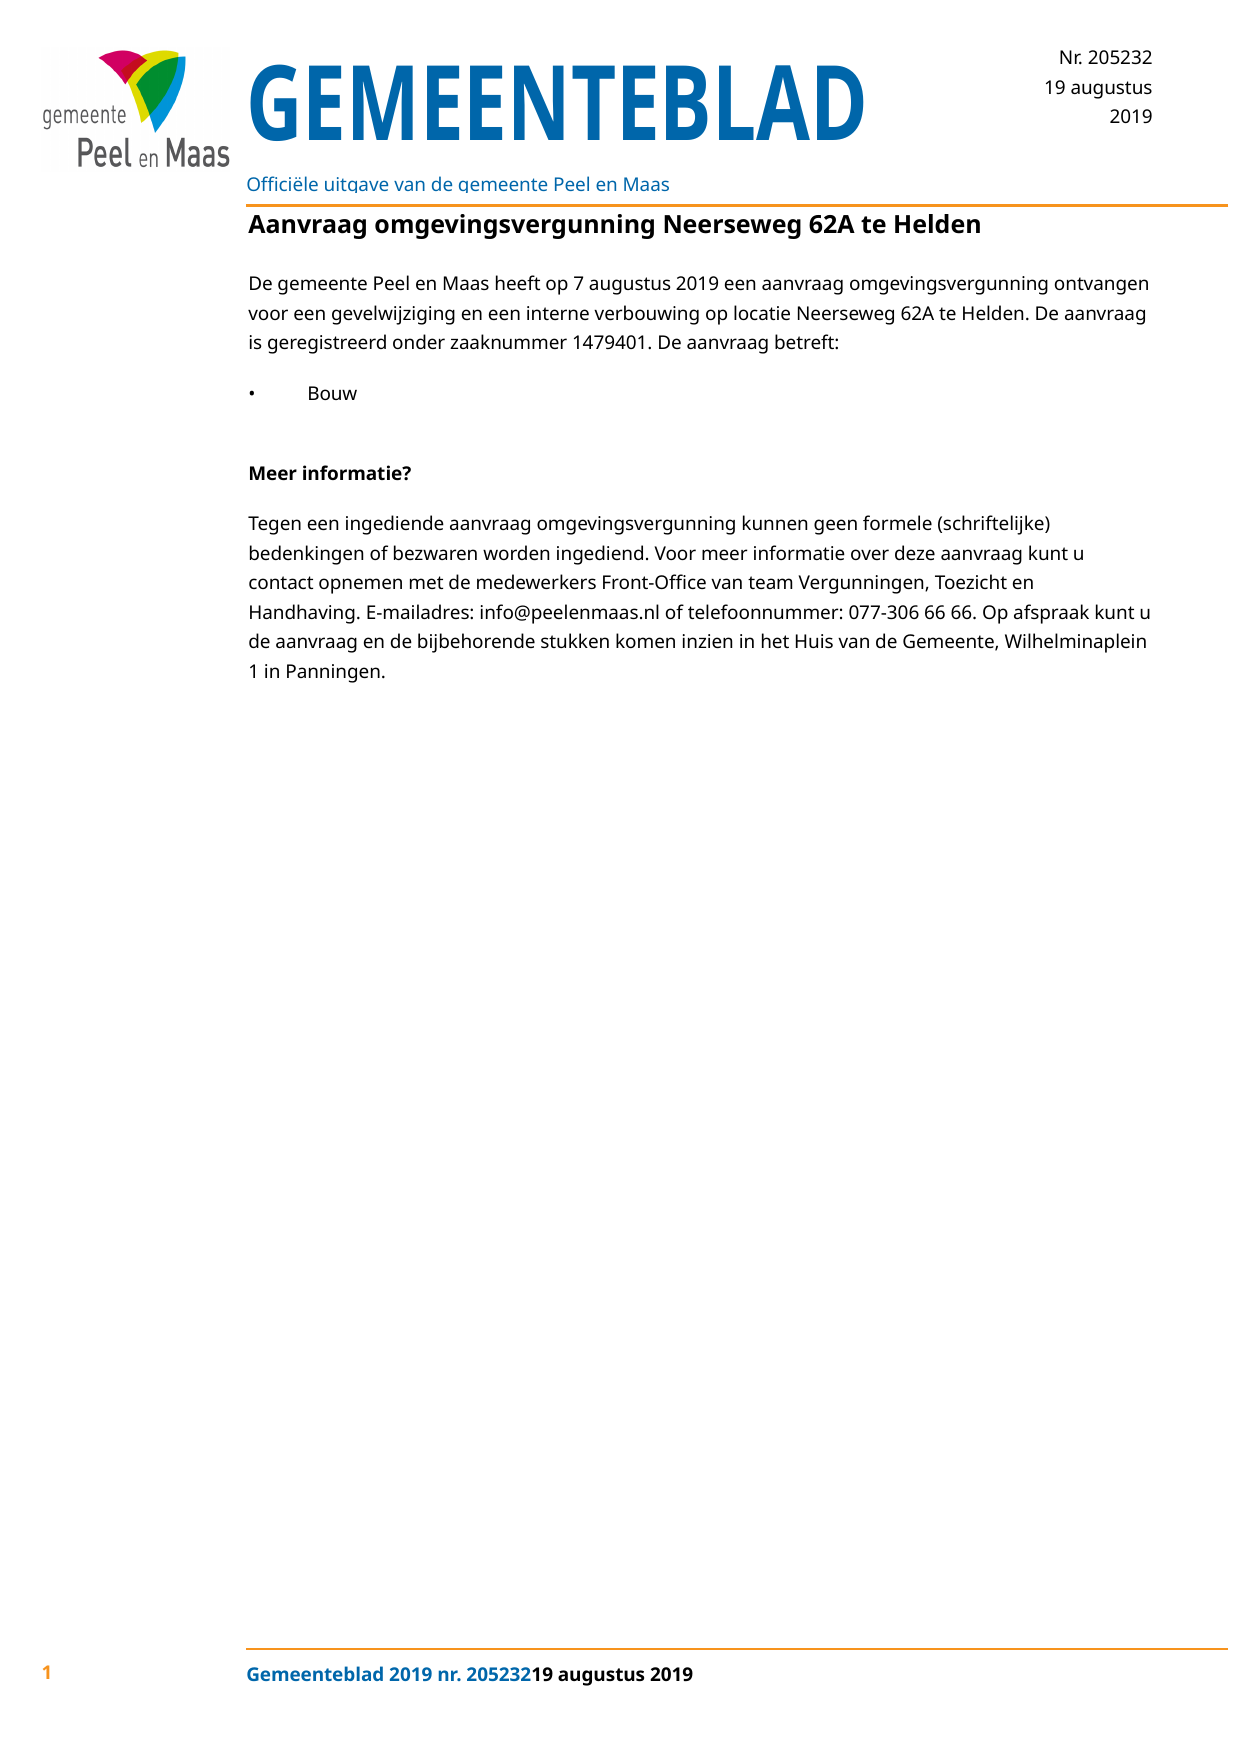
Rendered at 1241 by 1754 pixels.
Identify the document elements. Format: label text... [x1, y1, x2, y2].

text De gemeente Peel en Maas heeft op 7 augustus 2019 een aanvraag omgevingsvergunning ontvangen voor een gevelwijziging en een interne verbouwing op locatie Neerseweg 62A te Helden. De aanvraag is geregistreerd onder zaaknummer 1479401. De aanvraag betreft: [248, 270, 1152, 355]
text Tegen een ingediende aanvraag omgevingsvergunning kunnen geen formele (schriftelijke) bedenkingen of bezwaren worden ingediend. Voor meer informatie over deze aanvraag kunt u contact opnemen met de medewerkers Front-Office van team Vergunningen, Toezicht en Handhaving. E-mailadres: info@peelenmaas.nl of telefoonnummer: 077-306 66 66. Op afspraak kunt u de aanvraag en de bijbehorende stukken komen inzien in het Huis van de Gemeente, Wilhelminaplein 1 in Panningen. [248, 510, 1152, 684]
text Aanvraag omgevingsvergunning Neerseweg 62A te Helden [248, 207, 1152, 241]
list Bouw [248, 380, 1152, 406]
text Meer informatie? [248, 460, 1152, 486]
picture [41, 47, 231, 172]
